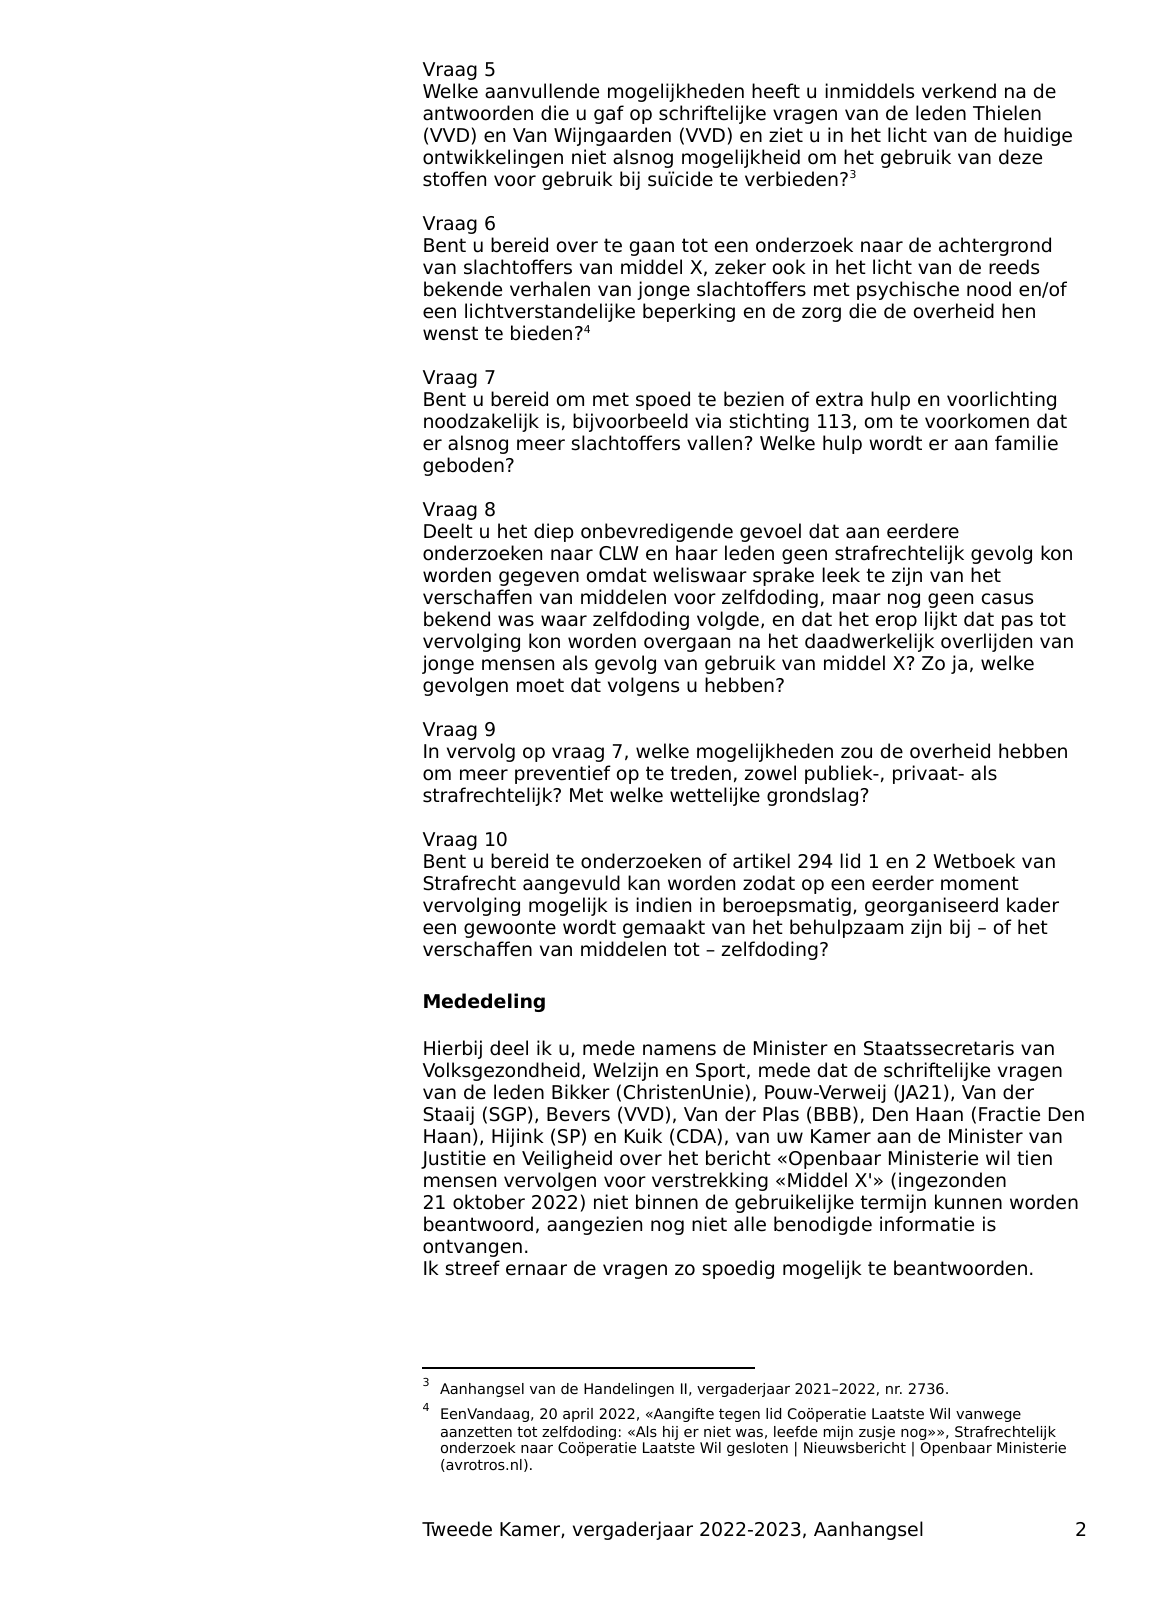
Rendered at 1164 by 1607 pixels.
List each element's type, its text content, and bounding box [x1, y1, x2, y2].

text Vraag 8 [422, 499, 1087, 521]
text Vraag 10 [422, 829, 1087, 851]
text Ik streef ernaar de vragen zo spoedig mogelijk te beantwoorden. [422, 1258, 1087, 1280]
text Bent u bereid te onderzoeken of artikel 294 lid 1 en 2 Wetboek van Strafrecht aangevuld kan worden zodat op een eerder moment vervolging mogelijk is indien in beroepsmatig, georganiseerd kader een gewoonte wordt gemaakt van het behulpzaam zijn bij – of het verschaffen van middelen tot – zelfdoding? [422, 851, 1087, 961]
text Vraag 5 [422, 59, 1087, 81]
text Deelt u het diep onbevredigende gevoel dat aan eerdere onderzoeken naar CLW en haar leden geen strafrechtelijk gevolg kon worden gegeven omdat weliswaar sprake leek te zijn van het verschaffen van middelen voor zelfdoding, maar nog geen casus bekend was waar zelfdoding volgde, en dat het erop lijkt dat pas tot vervolging kon worden overgaan na het daadwerkelijk overlijden van jonge mensen als gevolg van gebruik van middel X? Zo ja, welke gevolgen moet dat volgens u hebben? [422, 521, 1087, 697]
text Aanhangsel van de Handelingen II, vergaderjaar 2021–2022, nr. 2736. [422, 1377, 1087, 1399]
text Bent u bereid om met spoed te bezien of extra hulp en voorlichting noodzakelijk is, bijvoorbeeld via stichting 113, om te voorkomen dat er alsnog meer slachtoffers vallen? Welke hulp wordt er aan familie geboden? [422, 389, 1087, 477]
subtitle Mededeling [422, 991, 1087, 1013]
text Vraag 7 [422, 367, 1087, 389]
text Bent u bereid over te gaan tot een onderzoek naar de achtergrond van slachtoffers van middel X, zeker ook in het licht van de reeds bekende verhalen van jonge slachtoffers met psychische nood en/of een lichtverstandelijke beperking en de zorg die de overheid hen wenst te bieden? [422, 235, 1087, 345]
text Vraag 6 [422, 213, 1087, 235]
text EenVandaag, 20 april 2022, «Aangifte tegen lid Coöperatie Laatste Wil vanwege aanzetten tot zelfdoding: «Als hij er niet was, leefde mijn zusje nog»», Strafrechtelijk onderzoek naar Coöperatie Laatste Wil gesloten | Nieuwsbericht | Openbaar Ministerie (avrotros.nl). [422, 1402, 1087, 1474]
text In vervolg op vraag 7, welke mogelijkheden zou de overheid hebben om meer preventief op te treden, zowel publiek-, privaat- als strafrechtelijk? Met welke wettelijke grondslag? [422, 741, 1087, 807]
text Vraag 9 [422, 719, 1087, 741]
text Hierbij deel ik u, mede namens de Minister en Staatssecretaris van Volksgezondheid, Welzijn en Sport, mede dat de schriftelijke vragen van de leden Bikker (ChristenUnie), Pouw-Verweij (JA21), Van der Staaij (SGP), Bevers (VVD), Van der Plas (BBB), Den Haan (Fractie Den Haan), Hijink (SP) en Kuik (CDA), van uw Kamer aan de Minister van Justitie en Veiligheid over het bericht «Openbaar Ministerie wil tien mensen vervolgen voor verstrekking «Middel X'» (ingezonden 21 oktober 2022) niet binnen de gebruikelijke termijn kunnen worden beantwoord, aangezien nog niet alle benodigde informatie is ontvangen. [422, 1038, 1087, 1258]
text Welke aanvullende mogelijkheden heeft u inmiddels verkend na de antwoorden die u gaf op schriftelijke vragen van de leden Thielen (VVD) en Van Wijngaarden (VVD) en ziet u in het licht van de huidige ontwikkelingen niet alsnog mogelijkheid om het gebruik van deze stoffen voor gebruik bij suïcide te verbieden? [422, 81, 1087, 191]
